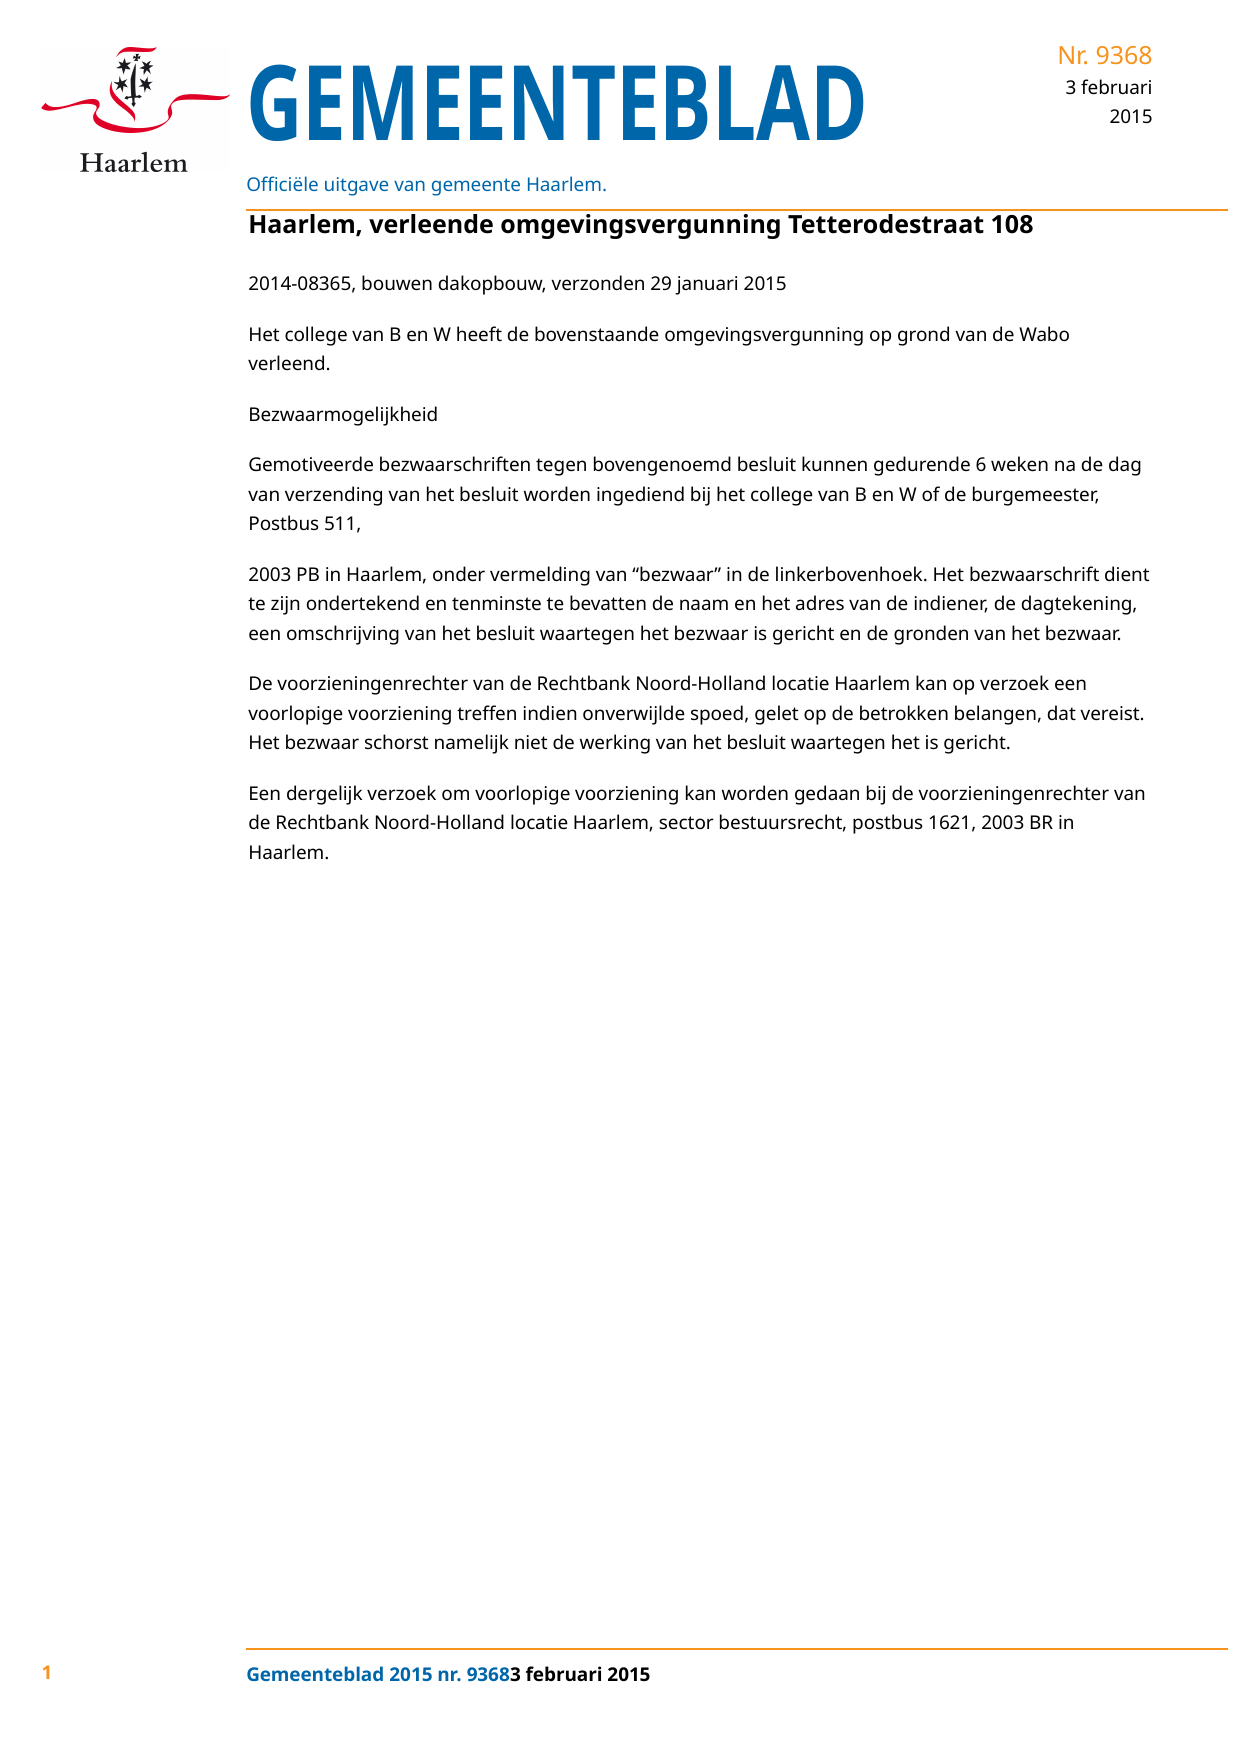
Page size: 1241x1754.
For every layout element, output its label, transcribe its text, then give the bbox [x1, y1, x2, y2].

text 2014-08365, bouwen dakopbouw, verzonden 29 januari 2015 [248, 270, 1152, 296]
text Het college van B en W heeft de bovenstaande omgevingsvergunning op grond van de Wabo verleend. [248, 321, 1152, 376]
text Bezwaarmogelijkheid [248, 401, 1152, 426]
text 2003 PB in Haarlem, onder vermelding van “bezwaar” in de linkerbovenhoek. Het bezwaarschrift dient te zijn ondertekend en tenminste te bevatten de naam en het adres van de indiener, de dagtekening, een omschrijving van het besluit waartegen het bezwaar is gericht en de gronden van het bezwaar. [248, 561, 1152, 646]
picture [41, 47, 231, 172]
text Haarlem, verleende omgevingsvergunning Tetterodestraat 108 [248, 211, 1152, 241]
text Gemotiveerde bezwaarschriften tegen bovengenoemd besluit kunnen gedurende 6 weken na de dag van verzending van het besluit worden ingediend bij het college van B en W of de burgemeester, Postbus 511, [248, 451, 1152, 536]
text Een dergelijk verzoek om voorlopige voorziening kan worden gedaan bij de voorzieningenrechter van de Rechtbank Noord-Holland locatie Haarlem, sector bestuursrecht, postbus 1621, 2003 BR in Haarlem. [248, 780, 1152, 865]
text De voorzieningenrechter van de Rechtbank Noord-Holland locatie Haarlem kan op verzoek een voorlopige voorziening treffen indien onverwijlde spoed, gelet op de betrokken belangen, dat vereist. Het bezwaar schorst namelijk niet de werking van het besluit waartegen het is gericht. [248, 670, 1152, 755]
